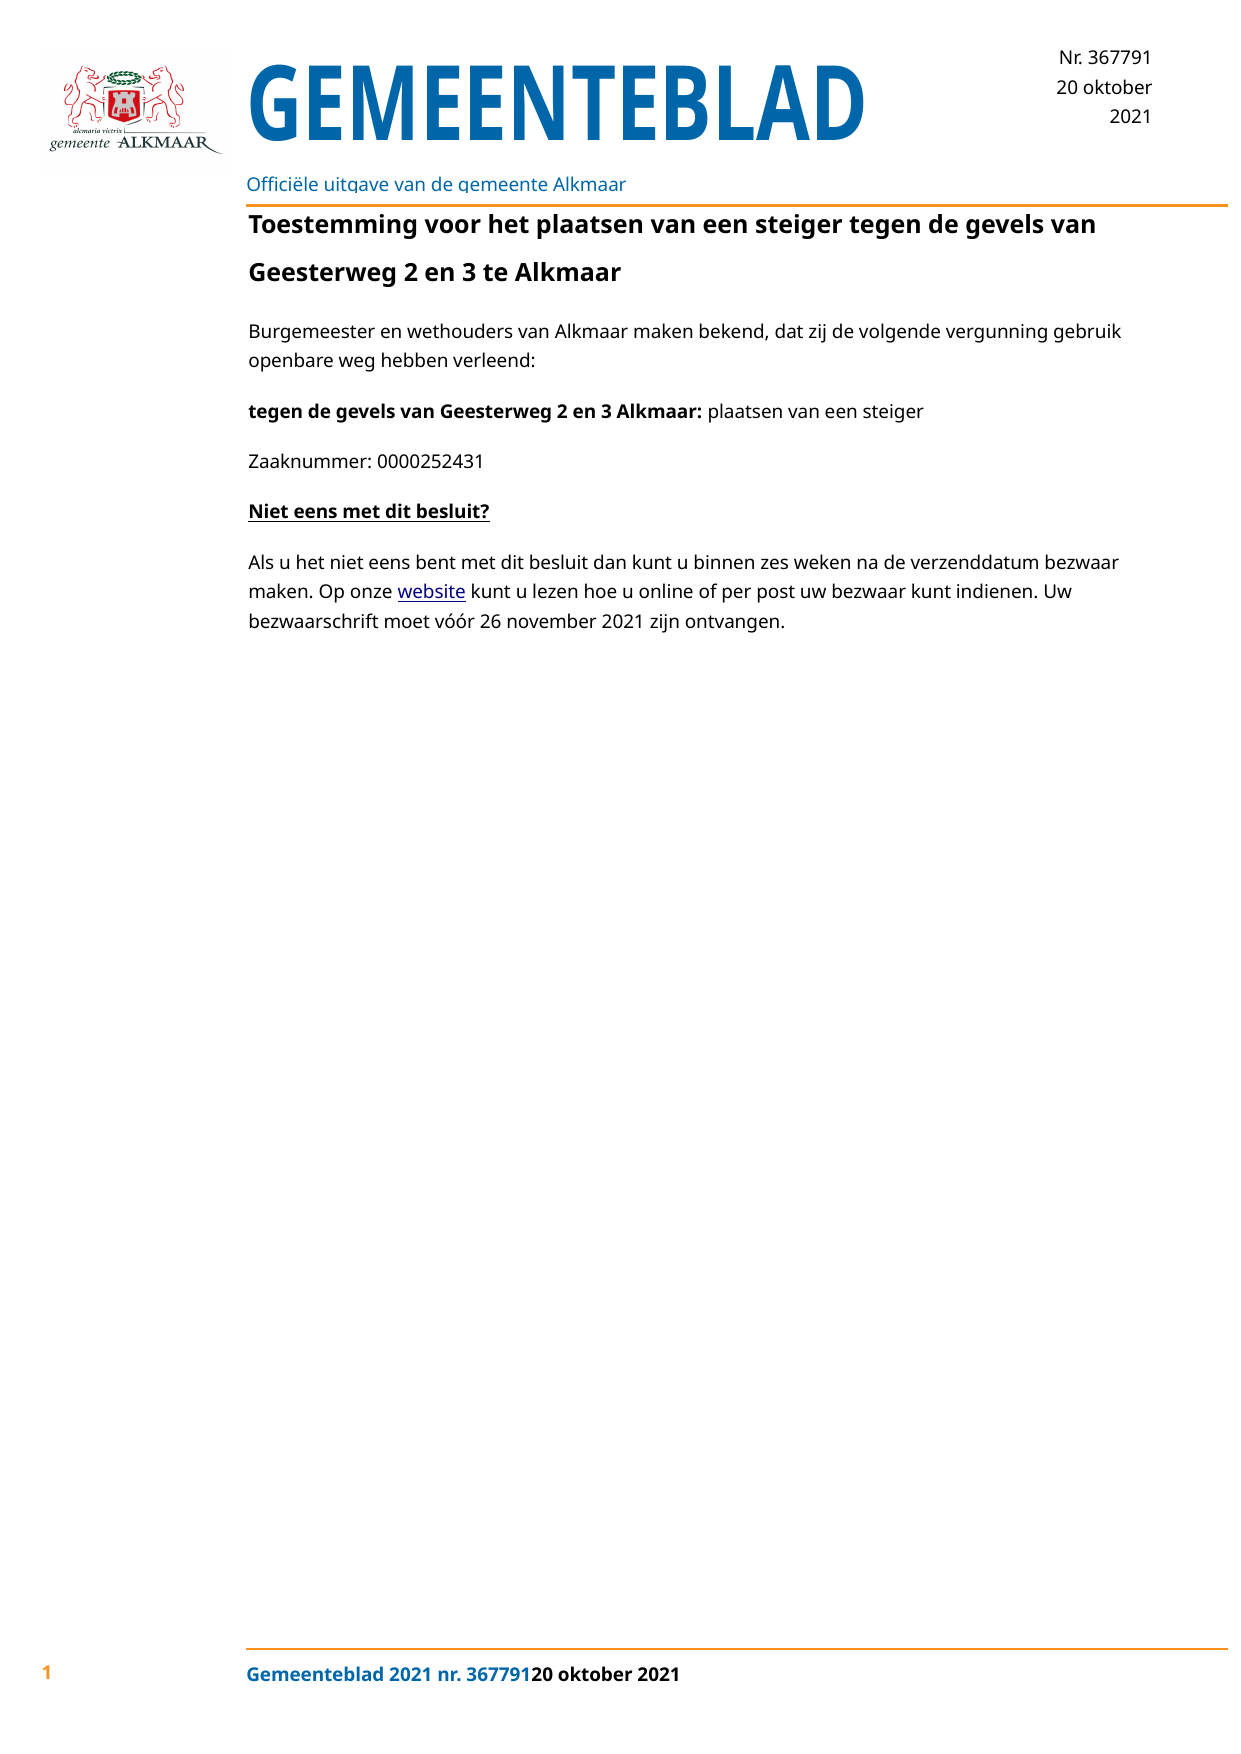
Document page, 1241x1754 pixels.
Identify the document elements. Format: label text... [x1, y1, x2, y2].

text Als u het niet eens bent met dit besluit dan kunt u binnen zes weken na de verzenddatum bezwaar maken. Op onze website kunt u lezen hoe u online of per post uw bezwaar kunt indienen. Uw bezwaarschrift moet vóór 26 november 2021 zijn ontvangen. [248, 549, 1152, 634]
text Niet eens met dit besluit? [248, 499, 1152, 524]
text Toestemming voor het plaatsen van een steiger tegen de gevels van Geesterweg 2 en 3 te Alkmaar [248, 207, 1152, 288]
text Zaaknummer: 0000252431 [248, 448, 1152, 474]
picture [41, 47, 231, 172]
text tegen de gevels van Geesterweg 2 en 3 Alkmaar: plaatsen van een steiger [248, 398, 1152, 424]
text Burgemeester en wethouders van Alkmaar maken bekend, dat zij de volgende vergunning gebruik openbare weg hebben verleend: [248, 318, 1152, 373]
